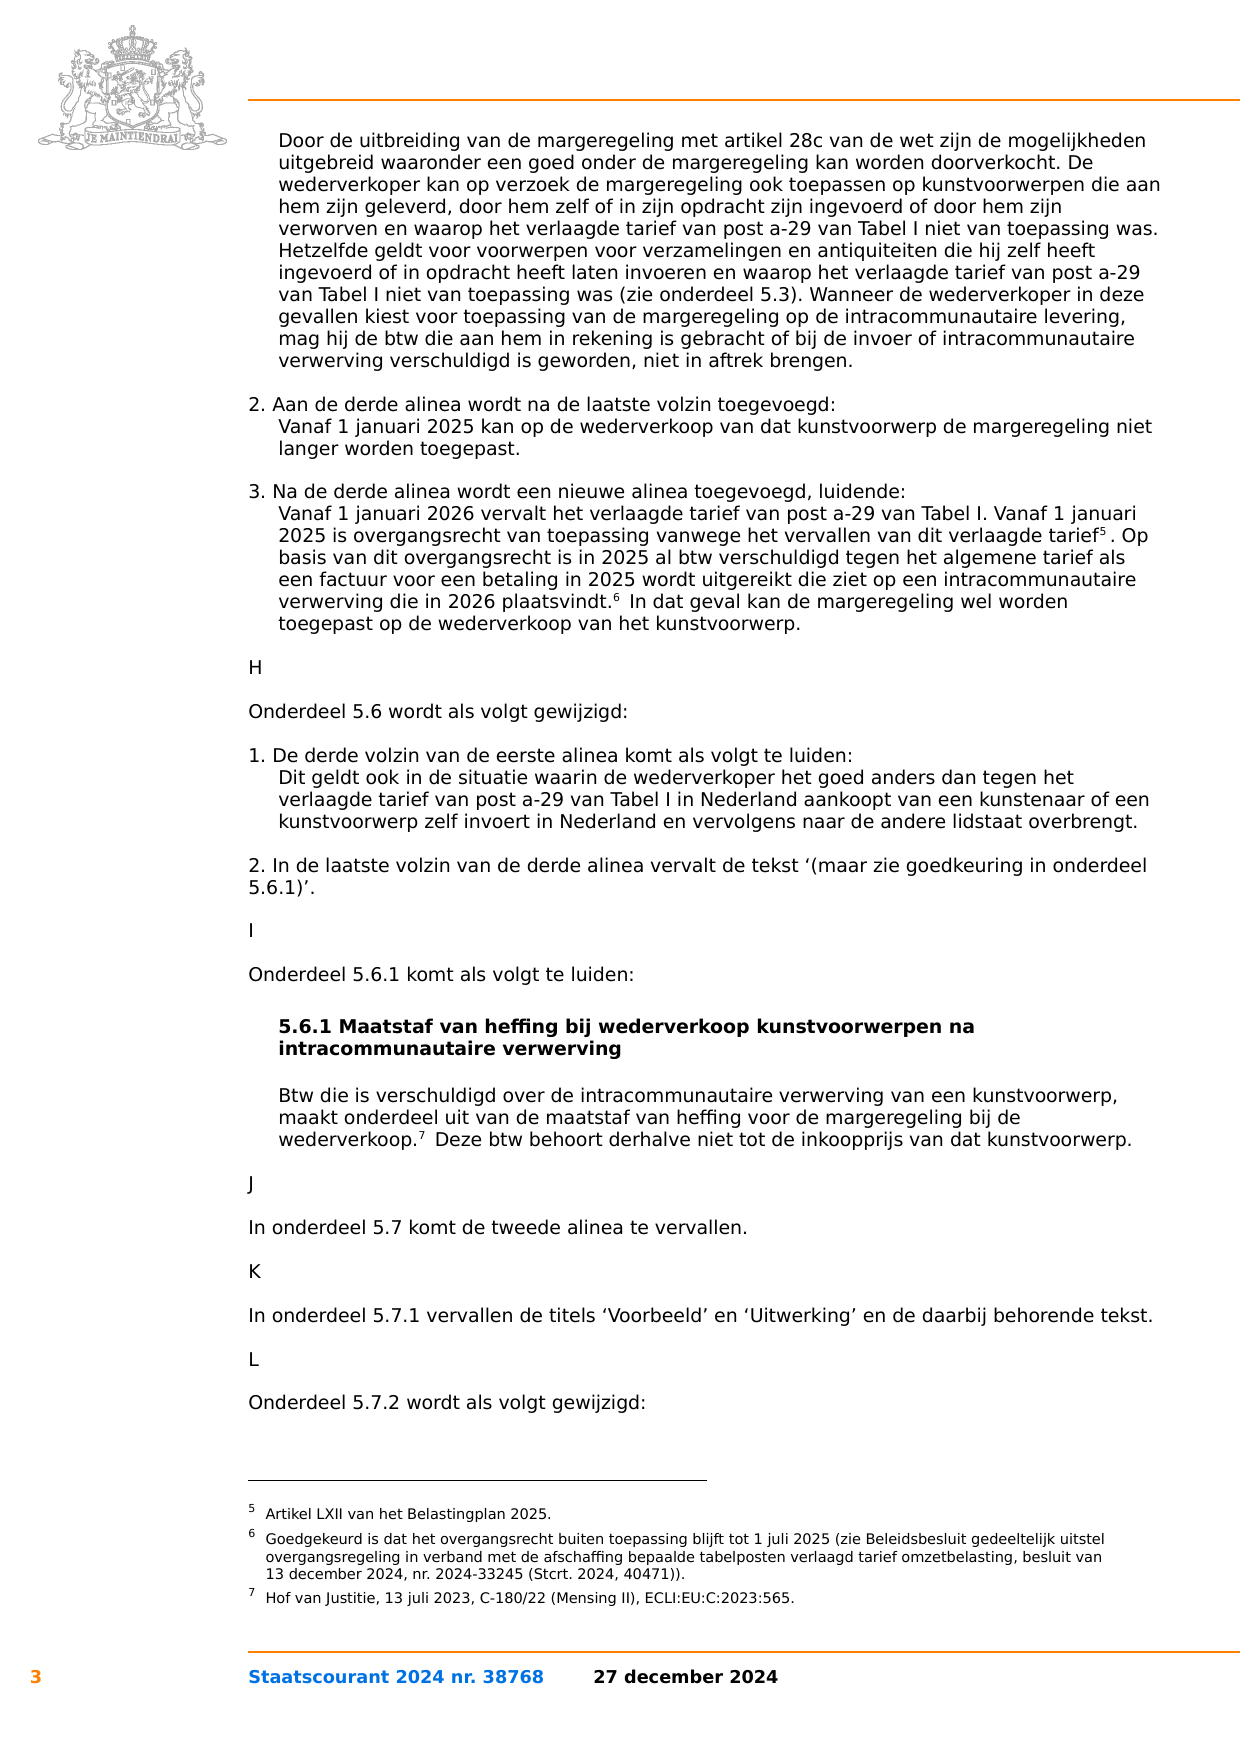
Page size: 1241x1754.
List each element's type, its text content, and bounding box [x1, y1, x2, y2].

picture [38, 25, 227, 150]
text Door de uitbreiding van de margeregeling met artikel 28c van de wet zijn de mogelijkheden uitgebreid waaronder een goed onder de margeregeling kan worden doorverkocht. De wederverkoper kan op verzoek de margeregeling ook toepassen op kunstvoorwerpen die aan hem zijn geleverd, door hem zelf of in zijn opdracht zijn ingevoerd of door hem zijn verworven en waarop het verlaagde tarief van post a-29 van Tabel I niet van toepassing was. Hetzelfde geldt voor voorwerpen voor verzamelingen en antiquiteiten die hij zelf heeft ingevoerd of in opdracht heeft laten invoeren en waarop het verlaagde tarief van post a-29 van Tabel I niet van toepassing was (zie onderdeel 5.3). Wanneer de wederverkoper in deze gevallen kiest voor toepassing van de margeregeling op de intracommunautaire levering, mag hij de btw die aan hem in rekening is gebracht of bij de invoer of intracommunautaire verwerving verschuldigd is geworden, niet in aftrek brengen. [278, 130, 1163, 372]
text 1. De derde volzin van de eerste alinea komt als volgt te luiden: [248, 745, 1163, 767]
text 3. Na de derde alinea wordt een nieuwe alinea toegevoegd, luidende: [248, 481, 1163, 503]
text Vanaf 1 januari 2025 kan op de wederverkoop van dat kunstvoorwerp de margeregeling niet langer worden toegepast. [278, 416, 1163, 459]
text Dit geldt ook in de situatie waarin de wederverkoper het goed anders dan tegen het verlaagde tarief van post a-29 van Tabel I in Nederland aankoopt van een kunstenaar of een kunstvoorwerp zelf invoert in Nederland en vervolgens naar de andere lidstaat overbrengt. [278, 767, 1163, 833]
text 2. Aan de derde alinea wordt na de laatste volzin toegevoegd: [248, 393, 1163, 416]
text Goedgekeurd is dat het overgangsrecht buiten toepassing blijft tot 1 juli 2025 (zie Beleidsbesluit gedeeltelijk uitstel overgangsregeling in verband met de afschaffing bepaalde tabelposten verlaagd tarief omzetbelasting, besluit van 13 december 2024, nr. 2024-33245 (Stcrt. 2024, 40471)). [248, 1527, 1163, 1583]
text Onderdeel 5.6 wordt als volgt gewijzigd: [248, 701, 1163, 723]
text 2. In de laatste volzin van de derde alinea vervalt de tekst ‘(maar zie goedkeuring in onderdeel 5.6.1)’. [248, 854, 1163, 898]
text Hof van Justitie, 13 juli 2023, C-180/22 (Mensing II), ECLI:EU:C:2023:565. [248, 1586, 1163, 1608]
text In onderdeel 5.7.1 vervallen de titels ‘Voorbeeld’ en ‘Uitwerking’ en de daarbij behorende tekst. [248, 1304, 1163, 1327]
text J [248, 1173, 1163, 1195]
text I [248, 920, 1163, 942]
text Btw die is verschuldigd over de intracommunautaire verwerving van een kunstvoorwerp, maakt onderdeel uit van de maatstaf van heffing voor de margeregeling bij de wederverkoop. Deze btw behoort derhalve niet tot de inkoopprijs van dat kunstvoorwerp. [278, 1085, 1163, 1151]
text L [248, 1348, 1163, 1370]
text Onderdeel 5.6.1 komt als volgt te luiden: [248, 964, 1163, 986]
text Onderdeel 5.7.2 wordt als volgt gewijzigd: [248, 1392, 1163, 1414]
text K [248, 1261, 1163, 1283]
text In onderdeel 5.7 komt de tweede alinea te vervallen. [248, 1217, 1163, 1239]
text Vanaf 1 januari 2026 vervalt het verlaagde tarief van post a-29 van Tabel I. Vanaf 1 januari 2025 is overgangsrecht van toepassing vanwege het vervallen van dit verlaagde tarief. Op basis van dit overgangsrecht is in 2025 al btw verschuldigd tegen het algemene tarief als een factuur voor een betaling in 2025 wordt uitgereikt die ziet op een intracommunautaire verwerving die in 2026 plaatsvindt. In dat geval kan de margeregeling wel worden toegepast op de wederverkoop van het kunstvoorwerp. [278, 503, 1163, 635]
text H [248, 657, 1163, 679]
text Artikel LXII van het Belastingplan 2025. [248, 1502, 1163, 1524]
subtitle 5.6.1 Maatstaf van heffing bij wederverkoop kunstvoorwerpen na intracommunautaire verwerving [278, 1016, 1163, 1060]
